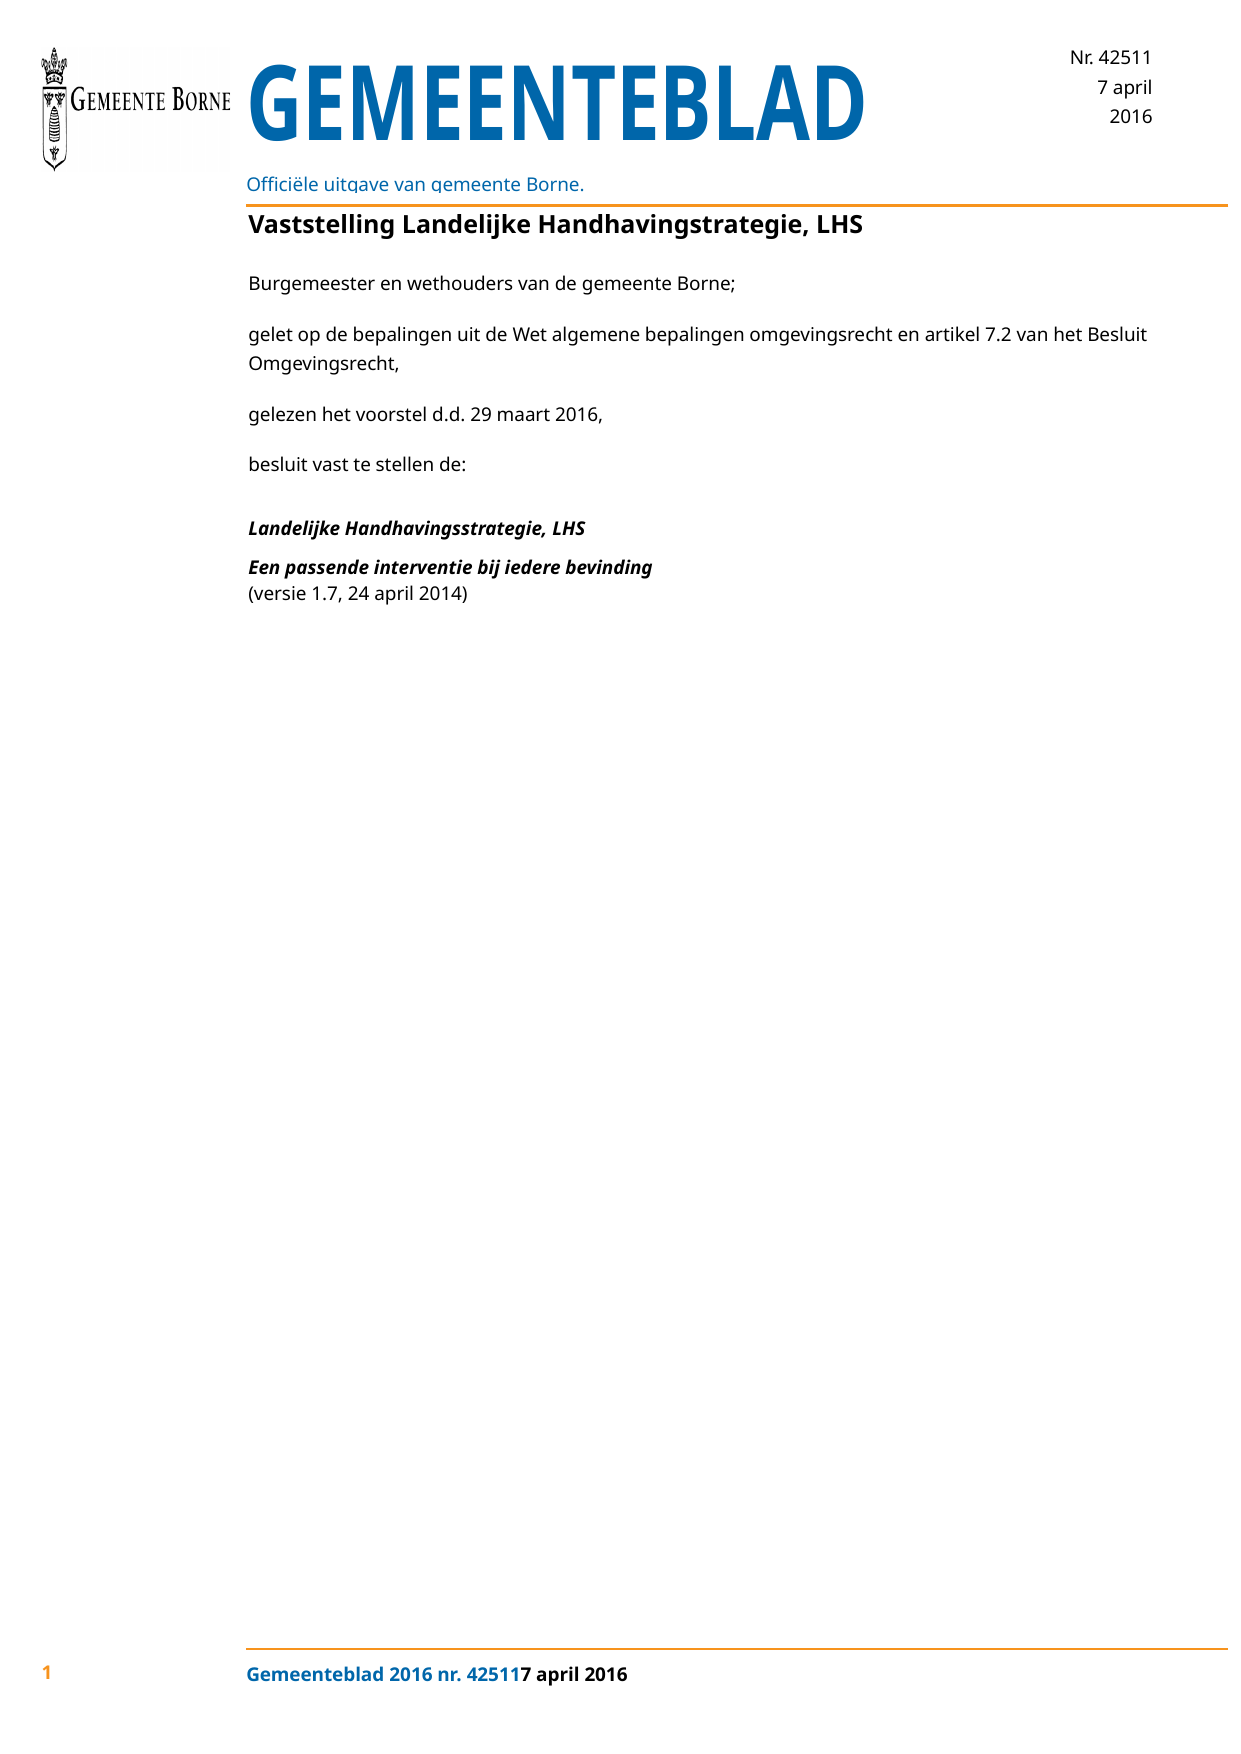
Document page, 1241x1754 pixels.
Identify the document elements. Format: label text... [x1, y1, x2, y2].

picture [41, 47, 231, 172]
text (versie 1.7, 24 april 2014) [248, 580, 1152, 606]
text Vaststelling Landelijke Handhavingstrategie, LHS [248, 207, 1152, 241]
text gelezen het voorstel d.d. 29 maart 2016, [248, 401, 1152, 426]
text Burgemeester en wethouders van de gemeente Borne; [248, 270, 1152, 296]
text besluit vast te stellen de: [248, 451, 1152, 477]
text Een passende interventie bij iedere bevinding [248, 554, 1152, 580]
text Landelijke Handhavingsstrategie, LHS [248, 515, 1152, 541]
text gelet op de bepalingen uit de Wet algemene bepalingen omgevingsrecht en artikel 7.2 van het Besluit Omgevingsrecht, [248, 321, 1152, 376]
